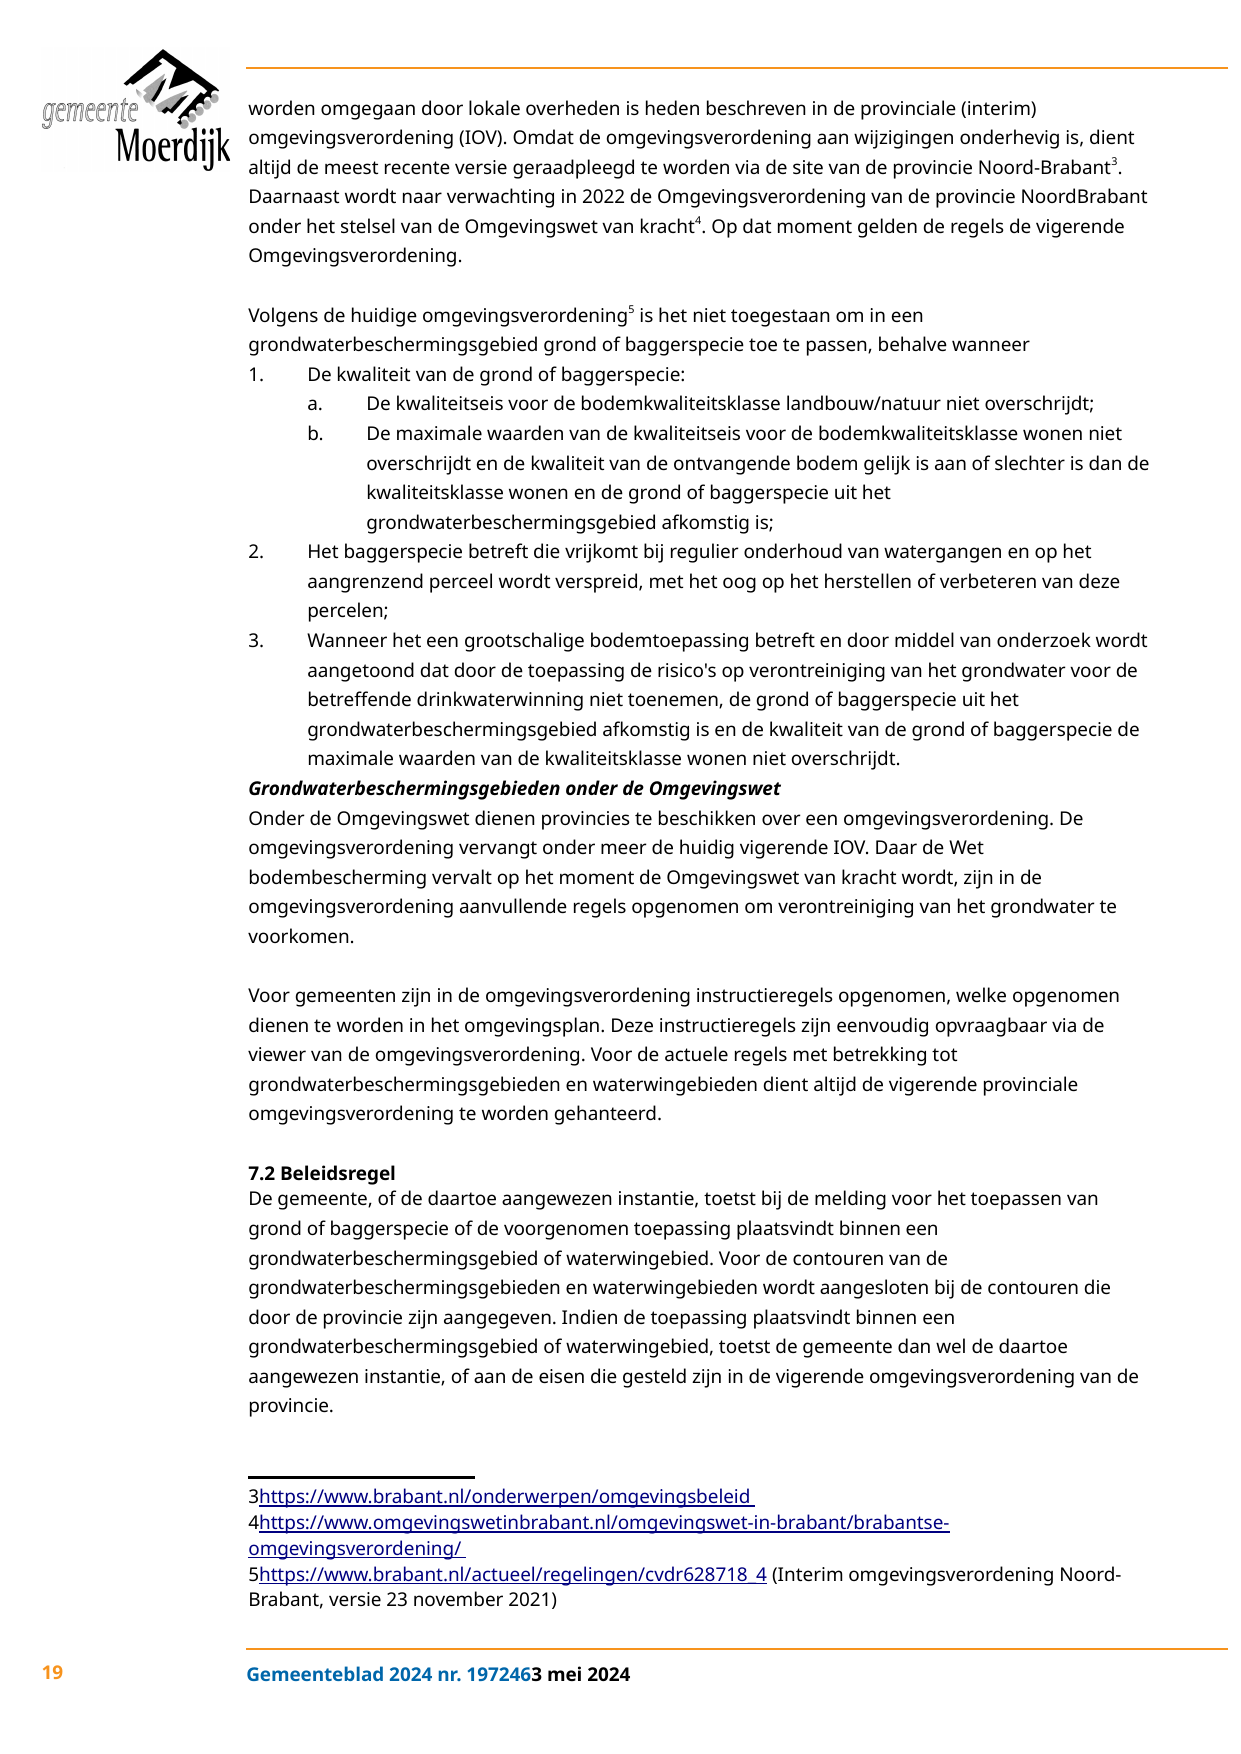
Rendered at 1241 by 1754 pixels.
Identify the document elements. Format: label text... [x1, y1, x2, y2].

picture [41, 47, 231, 172]
list De maximale waarden van de kwaliteitseis voor de bodemkwaliteitsklasse wonen niet overschrijdt en de kwaliteit van de ontvangende bodem gelijk is aan of slechter is dan de kwaliteitsklasse wonen en de grond of baggerspecie uit het grondwaterbeschermingsgebied afkomstig is; [307, 420, 1152, 535]
text 7.2 Beleidsregel [248, 1160, 1152, 1186]
text https://www.omgevingswetinbrabant.nl/omgevingswet-in-brabant/brabantse-omgevingsverordening/ [248, 1509, 1152, 1561]
text Volgens de huidige omgevingsverordening is het niet toegestaan om in een grondwaterbeschermingsgebied grond of baggerspecie toe te passen, behalve wanneer [248, 302, 1152, 357]
list De kwaliteit van de grond of baggerspecie: [248, 361, 1152, 387]
text Onder de Omgevingswet dienen provincies te beschikken over een omgevingsverordening. De omgevingsverordening vervangt onder meer de huidig vigerende IOV. Daar de Wet bodembescherming vervalt op het moment de Omgevingswet van kracht wordt, zijn in de omgevingsverordening aanvullende regels opgenomen om verontreiniging van het grondwater te voorkomen. [248, 805, 1152, 949]
text worden omgegaan door lokale overheden is heden beschreven in de provinciale (interim) omgevingsverordening (IOV). Omdat de omgevingsverordening aan wijzigingen onderhevig is, dient altijd de meest recente versie geraadpleegd te worden via de site van de provincie Noord-Brabant. Daarnaast wordt naar verwachting in 2022 de Omgevingsverordening van de provincie NoordBrabant onder het stelsel van de Omgevingswet van kracht. Op dat moment gelden de regels de vigerende Omgevingsverordening. [248, 95, 1152, 268]
text Grondwaterbeschermingsgebieden onder de Omgevingswet [248, 775, 1152, 801]
list Wanneer het een grootschalige bodemtoepassing betreft en door middel van onderzoek wordt aangetoond dat door de toepassing de risico's op verontreiniging van het grondwater voor de betreffende drinkwaterwinning niet toenemen, de grond of baggerspecie uit het grondwaterbeschermingsgebied afkomstig is en de kwaliteit van de grond of baggerspecie de maximale waarden van de kwaliteitsklasse wonen niet overschrijdt. [248, 627, 1152, 771]
list De kwaliteitseis voor de bodemkwaliteitsklasse landbouw/natuur niet overschrijdt; [307, 391, 1152, 416]
text Voor gemeenten zijn in de omgevingsverordening instructieregels opgenomen, welke opgenomen dienen te worden in het omgevingsplan. Deze instructieregels zijn eenvoudig opvraagbaar via de viewer van de omgevingsverordening. Voor de actuele regels met betrekking tot grondwaterbeschermingsgebieden en waterwingebieden dient altijd de vigerende provinciale omgevingsverordening te worden gehanteerd. [248, 982, 1152, 1126]
text https://www.brabant.nl/actueel/regelingen/cvdr628718_4 (Interim omgevingsverordening Noord-Brabant, versie 23 november 2021) [248, 1561, 1152, 1612]
list Het baggerspecie betreft die vrijkomt bij regulier onderhoud van watergangen en op het aangrenzend perceel wordt verspreid, met het oog op het herstellen of verbeteren van deze percelen; [248, 538, 1152, 623]
text https://www.brabant.nl/onderwerpen/omgevingsbeleid [248, 1483, 1152, 1509]
text De gemeente, of de daartoe aangewezen instantie, toetst bij de melding voor het toepassen van grond of baggerspecie of de voorgenomen toepassing plaatsvindt binnen een grondwaterbeschermingsgebied of waterwingebied. Voor de contouren van de grondwaterbeschermingsgebieden en waterwingebieden wordt aangesloten bij de contouren die door de provincie zijn aangegeven. Indien de toepassing plaatsvindt binnen een grondwaterbeschermingsgebied of waterwingebied, toetst de gemeente dan wel de daartoe aangewezen instantie, of aan de eisen die gesteld zijn in de vigerende omgevingsverordening van de provincie. [248, 1186, 1152, 1418]
